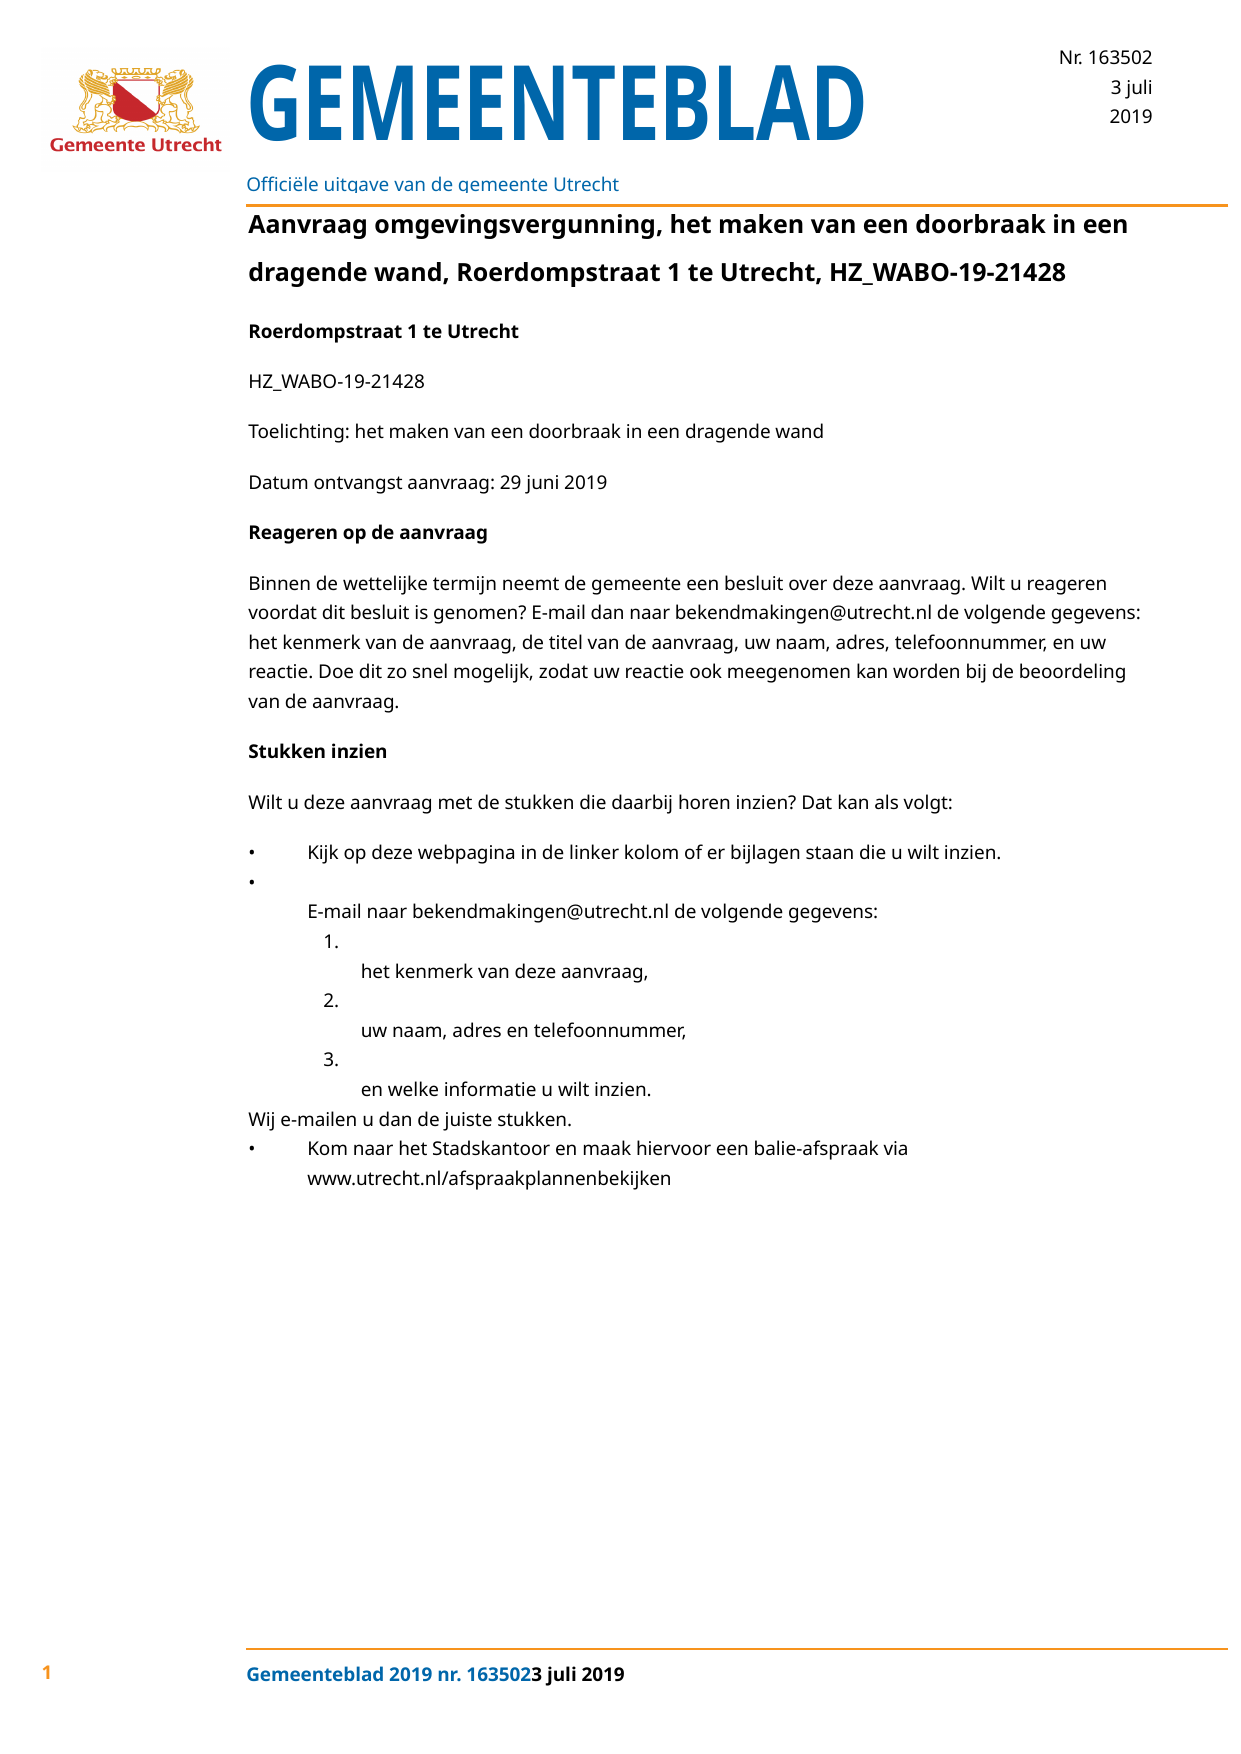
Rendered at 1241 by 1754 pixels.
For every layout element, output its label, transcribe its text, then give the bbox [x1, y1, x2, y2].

list uw naam, adres en telefoonnummer, [323, 1017, 1152, 1043]
text Aanvraag omgevingsvergunning, het maken van een doorbraak in een dragende wand, Roerdompstraat 1 te Utrecht, HZ_WABO-19-21428 [248, 207, 1152, 288]
text Reageren op de aanvraag [248, 519, 1152, 545]
text HZ_WABO-19-21428 [248, 368, 1152, 394]
list Kom naar het Stadskantoor en maak hiervoor een balie-afspraak via www.utrecht.nl/afspraakplannenbekijken [248, 1135, 1152, 1191]
picture [41, 47, 231, 172]
text Roerdompstraat 1 te Utrecht [248, 318, 1152, 344]
text Wilt u deze aanvraag met de stukken die daarbij horen inzien? Dat kan als volgt: [248, 789, 1152, 815]
text Wij e-mailen u dan de juiste stukken. [248, 1106, 1152, 1132]
text Datum ontvangst aanvraag: 29 juni 2019 [248, 469, 1152, 495]
list het kenmerk van deze aanvraag, [323, 958, 1152, 984]
text Stukken inzien [248, 739, 1152, 764]
list Kijk op deze webpagina in de linker kolom of er bijlagen staan die u wilt inzien. [248, 839, 1152, 865]
text Toelichting: het maken van een doorbraak in een dragende wand [248, 419, 1152, 444]
list en welke informatie u wilt inzien. [323, 1076, 1152, 1102]
text Binnen de wettelijke termijn neemt de gemeente een besluit over deze aanvraag. Wilt u reageren voordat dit besluit is genomen? E-mail dan naar bekendmakingen@utrecht.nl de volgende gegevens: het kenmerk van de aanvraag, de titel van de aanvraag, uw naam, adres, telefoonnummer, en uw reactie. Doe dit zo snel mogelijk, zodat uw reactie ook meegenomen kan worden bij de beoordeling van de aanvraag. [248, 570, 1152, 714]
list E-mail naar bekendmakingen@utrecht.nl de volgende gegevens: [248, 899, 1152, 924]
